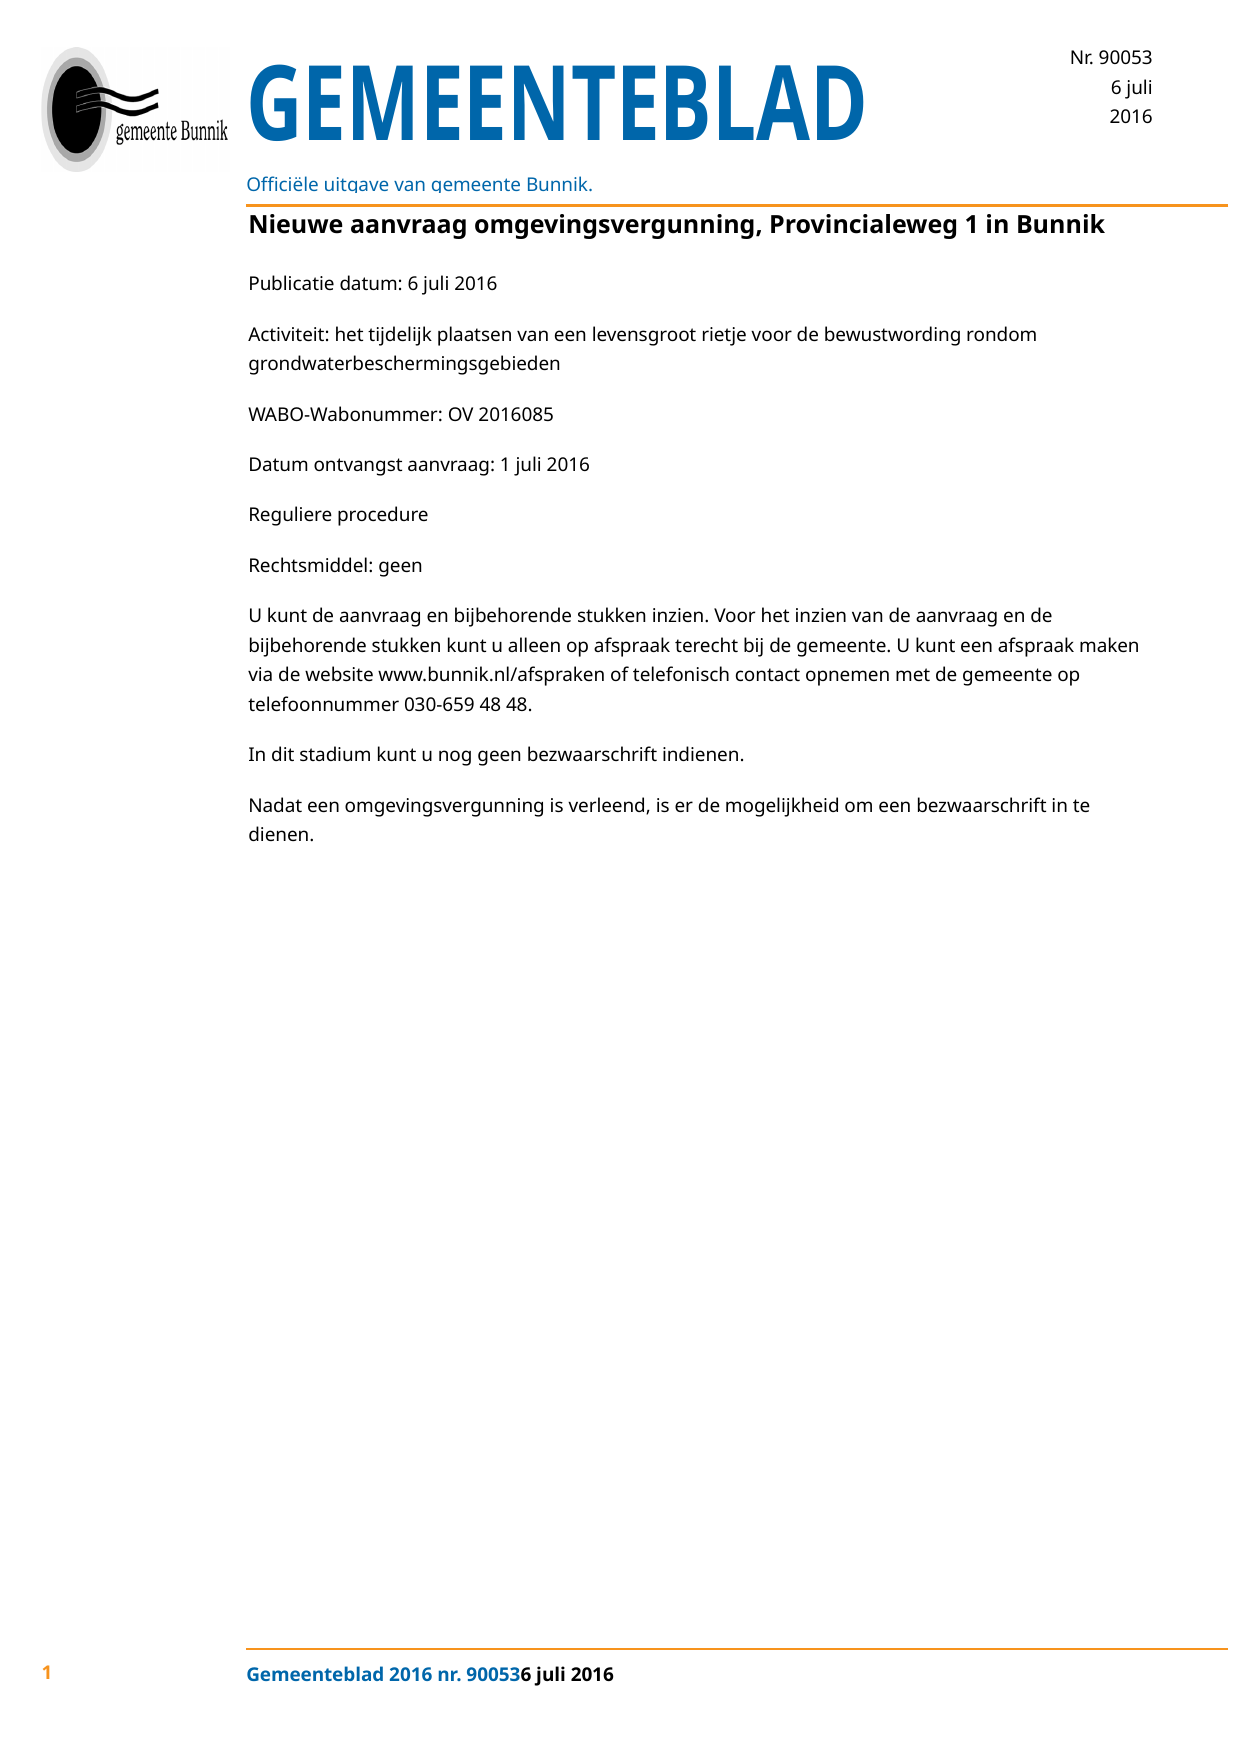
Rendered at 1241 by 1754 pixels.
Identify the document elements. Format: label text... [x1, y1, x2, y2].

text Rechtsmiddel: geen [248, 552, 1152, 578]
text Datum ontvangst aanvraag: 1 juli 2016 [248, 451, 1152, 477]
text Activiteit: het tijdelijk plaatsen van een levensgroot rietje voor de bewustwording rondom grondwaterbeschermingsgebieden [248, 321, 1152, 376]
text Nadat een omgevingsvergunning is verleend, is er de mogelijkheid om een bezwaarschrift in te dienen. [248, 792, 1152, 847]
picture [41, 47, 231, 172]
text U kunt de aanvraag en bijbehorende stukken inzien. Voor het inzien van de aanvraag en de bijbehorende stukken kunt u alleen op afspraak terecht bij de gemeente. U kunt een afspraak maken via de website www.bunnik.nl/afspraken of telefonisch contact opnemen met de gemeente op telefoonnummer 030-659 48 48. [248, 602, 1152, 717]
text Reguliere procedure [248, 502, 1152, 527]
text WABO-Wabonummer: OV 2016085 [248, 401, 1152, 426]
text In dit stadium kunt u nog geen bezwaarschrift indienen. [248, 742, 1152, 767]
text Nieuwe aanvraag omgevingsvergunning, Provincialeweg 1 in Bunnik [248, 207, 1152, 241]
text Publicatie datum: 6 juli 2016 [248, 270, 1152, 296]
